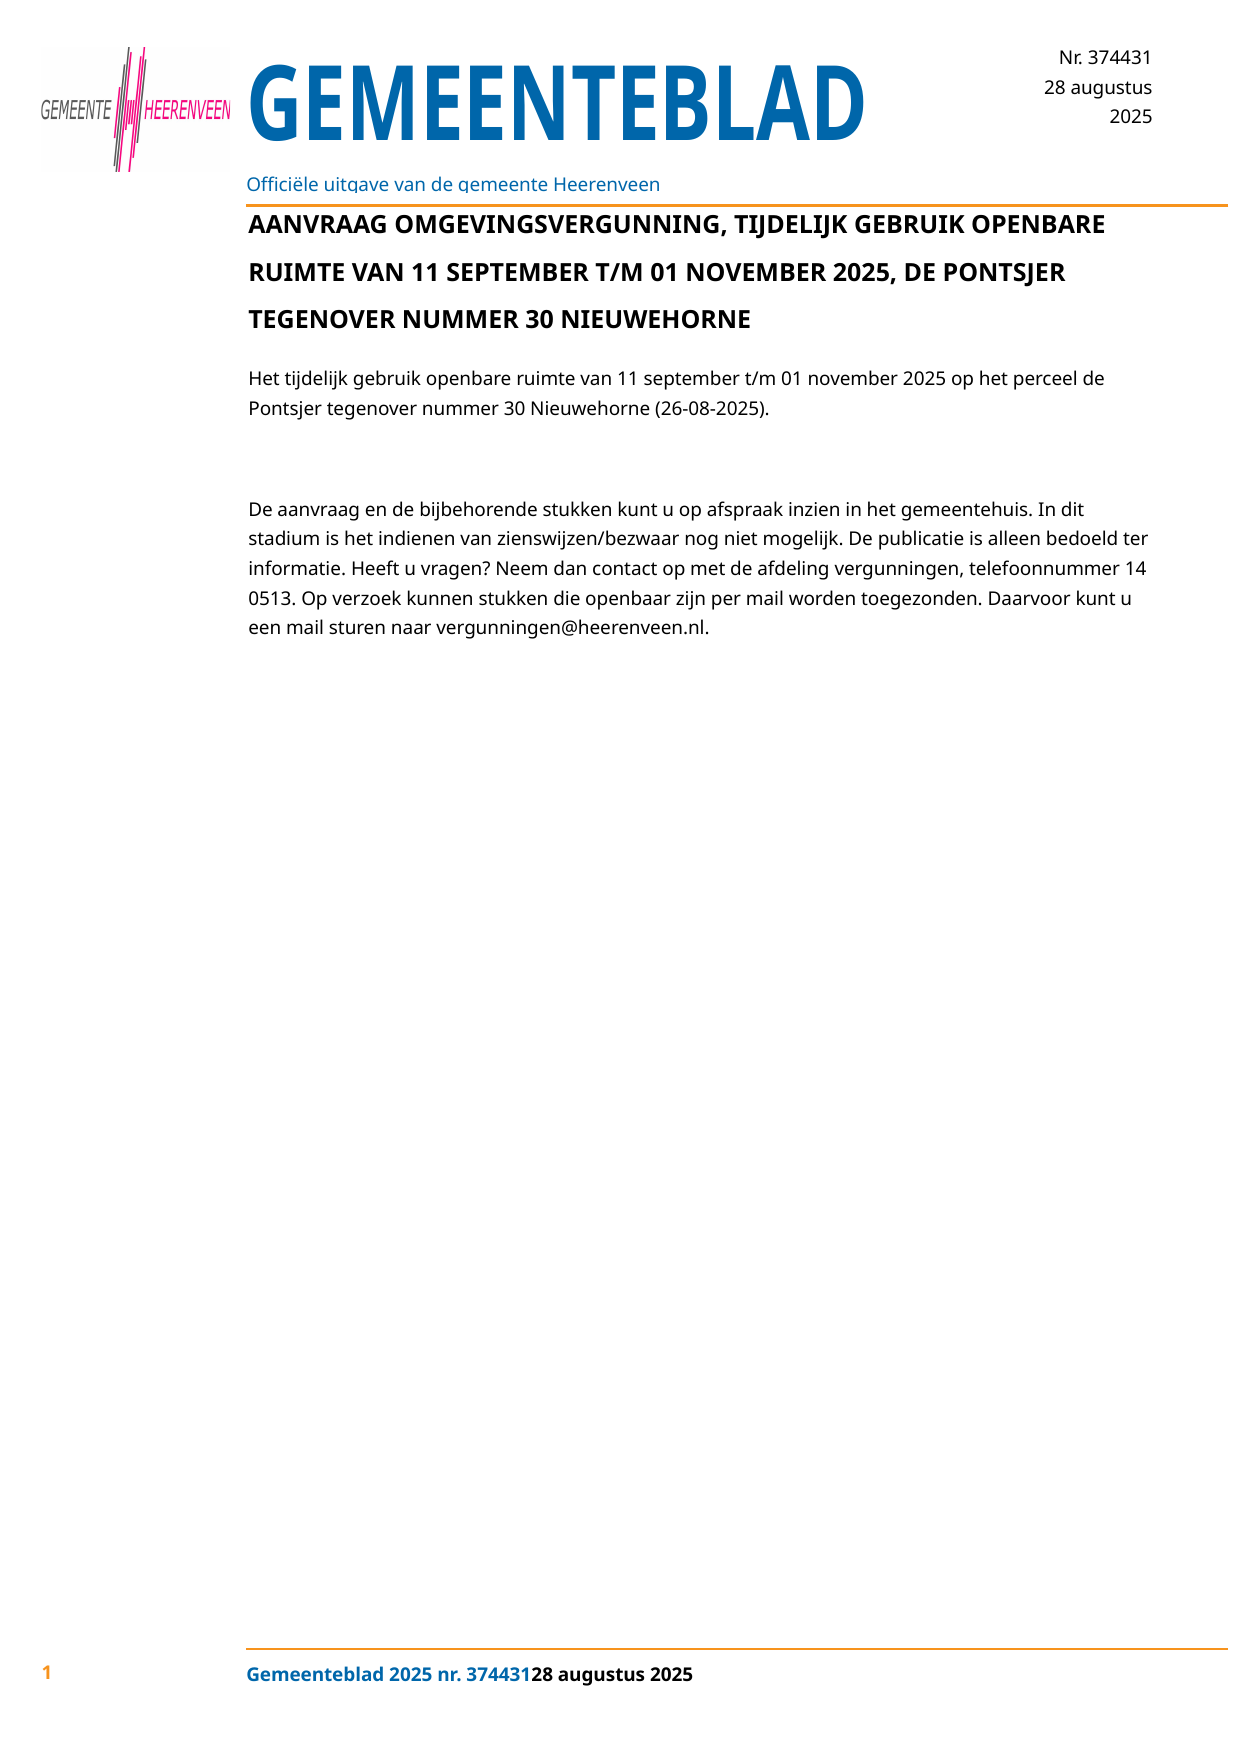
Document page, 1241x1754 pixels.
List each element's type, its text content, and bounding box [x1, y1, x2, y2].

text AANVRAAG OMGEVINGSVERGUNNING, TIJDELIJK GEBRUIK OPENBARE RUIMTE VAN 11 SEPTEMBER T/M 01 NOVEMBER 2025, DE PONTSJER TEGENOVER NUMMER 30 NIEUWEHORNE [248, 207, 1152, 336]
text Het tijdelijk gebruik openbare ruimte van 11 september t/m 01 november 2025 op het perceel de Pontsjer tegenover nummer 30 Nieuwehorne (26-08-2025). [248, 366, 1152, 421]
picture [41, 47, 231, 172]
text De aanvraag en de bijbehorende stukken kunt u op afspraak inzien in het gemeentehuis. In dit stadium is het indienen van zienswijzen/bezwaar nog niet mogelijk. De publicatie is alleen bedoeld ter informatie. Heeft u vragen? Neem dan contact op met de afdeling vergunningen, telefoonnummer 14 0513. Op verzoek kunnen stukken die openbaar zijn per mail worden toegezonden. Daarvoor kunt u een mail sturen naar vergunningen@heerenveen.nl. [248, 496, 1152, 640]
